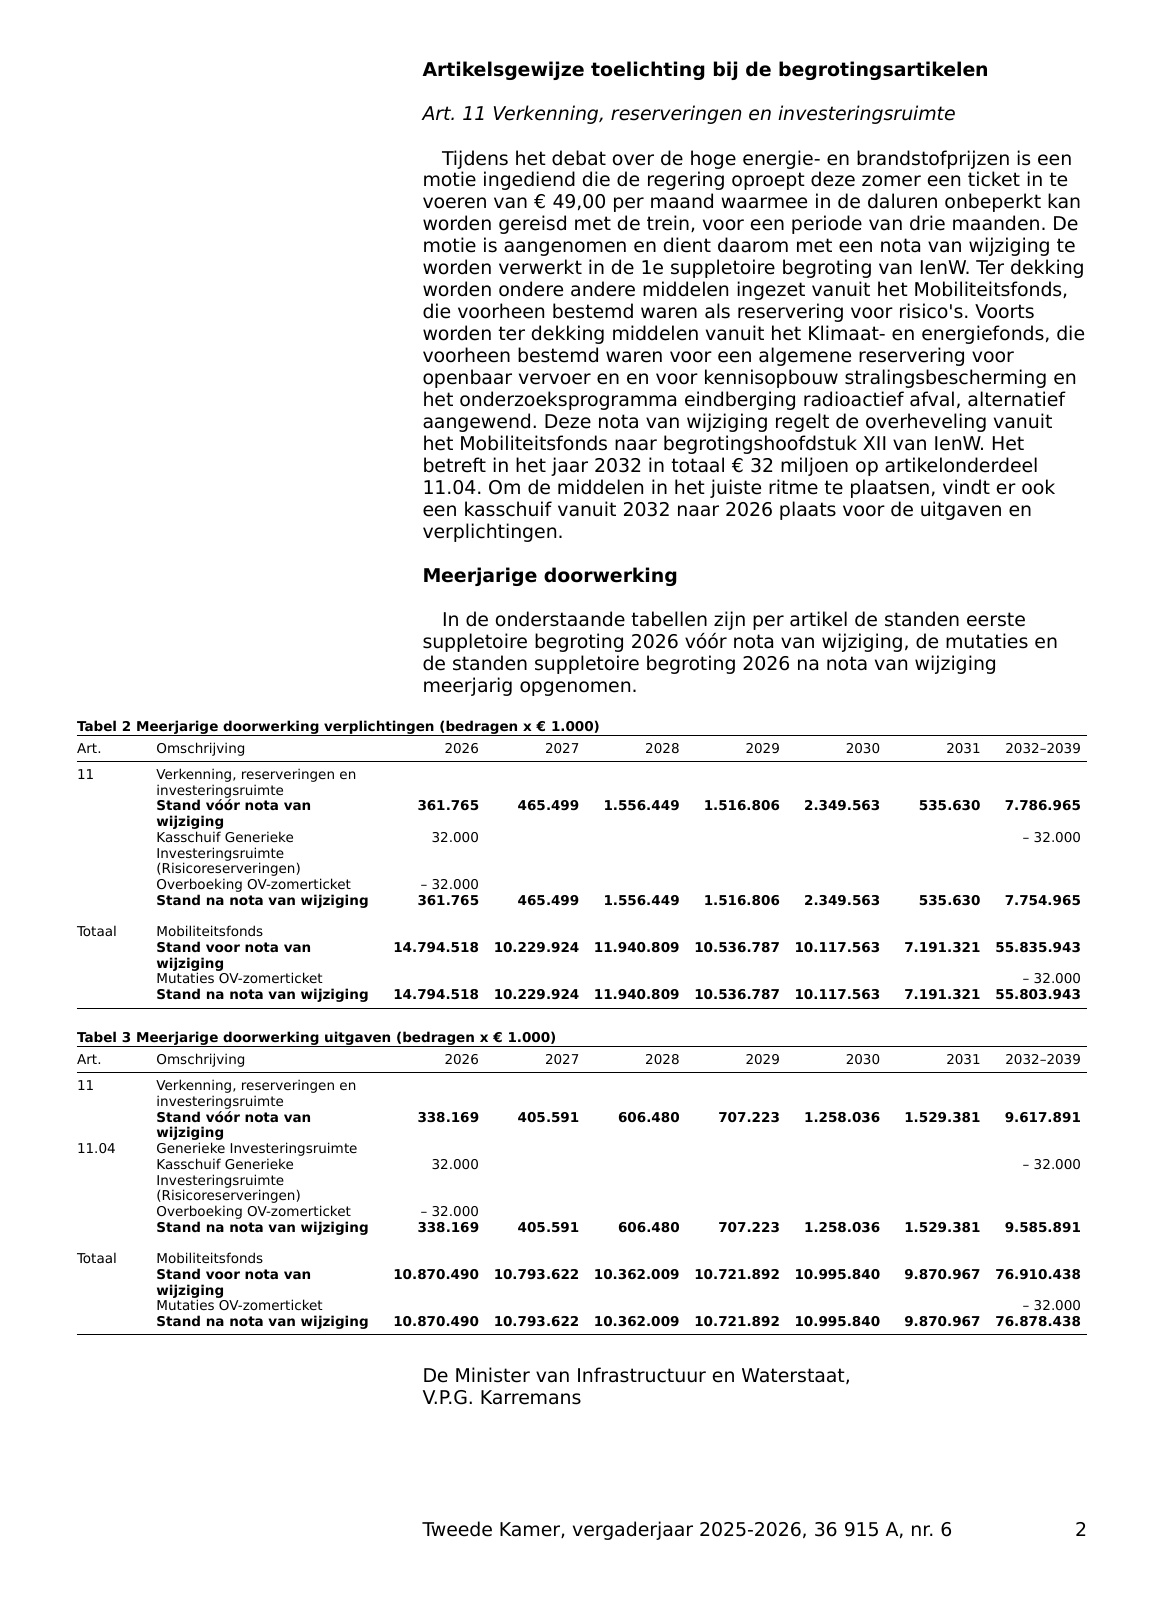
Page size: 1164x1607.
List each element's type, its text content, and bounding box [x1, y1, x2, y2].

subtitle Meerjarige doorwerking [422, 565, 1087, 587]
table_cell [384, 908, 485, 924]
table_cell 10.117.563 [786, 987, 886, 1007]
table_cell Kasschuif Generieke Investeringsruimte (Risicoreserveringen) [150, 1157, 384, 1204]
table_cell 7.191.321 [886, 987, 986, 1007]
table_cell [585, 1298, 685, 1314]
table_cell 11.940.809 [585, 940, 685, 971]
table_cell 14.794.518 [384, 987, 485, 1007]
table_cell [986, 1251, 1087, 1267]
table_cell [786, 1251, 886, 1267]
table_cell 32.000 [384, 1157, 485, 1204]
table_cell [685, 1073, 786, 1109]
table_cell [585, 830, 685, 877]
subtitle Artikelsgewijze toelichting bij de begrotingsartikelen [422, 59, 1087, 81]
table_cell Kasschuif Generieke Investeringsruimte (Risicoreserveringen) [150, 830, 384, 877]
text In de onderstaande tabellen zijn per artikel de standen eerste suppletoire begroting 2026 vóór nota van wijziging, de mutaties en de standen suppletoire begroting 2026 na nota van wijziging meerjarig opgenomen. [422, 609, 1087, 697]
table_cell 405.591 [485, 1109, 585, 1141]
table_cell 338.169 [384, 1109, 485, 1141]
table_cell [886, 908, 986, 924]
table_cell 1.516.806 [685, 893, 786, 908]
table_cell [384, 1251, 485, 1267]
table_cell 10.229.924 [485, 987, 585, 1007]
table_cell Omschrijving [150, 1047, 384, 1072]
table_cell 11.04 [77, 1141, 150, 1157]
table_cell [986, 908, 1087, 924]
table_cell 10.229.924 [485, 940, 585, 971]
table_cell [585, 762, 685, 798]
table_cell 2031 [886, 1047, 986, 1072]
table_cell – 32.000 [986, 830, 1087, 877]
table_cell [384, 1298, 485, 1314]
table_cell [786, 877, 886, 893]
table_cell [685, 924, 786, 940]
table_cell 2027 [485, 1047, 585, 1072]
table_cell 10.536.787 [685, 940, 786, 971]
table_cell 9.617.891 [986, 1109, 1087, 1141]
table_cell [886, 1298, 986, 1314]
table_cell [685, 1251, 786, 1267]
table_cell [685, 1141, 786, 1157]
table_cell [485, 1073, 585, 1109]
table_cell 10.362.009 [585, 1314, 685, 1334]
table_cell [485, 1141, 585, 1157]
table_cell 10.995.840 [786, 1267, 886, 1298]
table_cell 10.870.490 [384, 1314, 485, 1334]
table_cell [886, 1204, 986, 1219]
table_cell [585, 1073, 685, 1109]
table_cell 1.529.381 [886, 1220, 986, 1235]
table_cell [77, 1314, 150, 1334]
table_cell [77, 971, 150, 987]
table_cell 7.754.965 [986, 893, 1087, 908]
table_cell [77, 830, 150, 877]
table_cell Art. [77, 1047, 150, 1072]
table_cell [485, 971, 585, 987]
table_cell 2029 [685, 736, 786, 761]
table_cell [685, 1235, 786, 1251]
table_cell [77, 893, 150, 908]
table_cell 535.630 [886, 798, 986, 830]
table_cell [77, 987, 150, 1007]
table_cell [786, 1141, 886, 1157]
table_cell [685, 908, 786, 924]
table_cell [685, 971, 786, 987]
table_cell [77, 1298, 150, 1314]
table_cell Art. [77, 736, 150, 761]
table_cell 11.940.809 [585, 987, 685, 1007]
table_cell [77, 1220, 150, 1235]
table_cell 10.536.787 [685, 987, 786, 1007]
table_cell Generieke Investeringsruimte [150, 1141, 384, 1157]
table_cell Stand na nota van wijziging [150, 1220, 384, 1235]
table_cell 2027 [485, 736, 585, 761]
table_cell [786, 1204, 886, 1219]
table_cell Stand vóór nota van wijziging [150, 1109, 384, 1141]
table_cell [585, 1204, 685, 1219]
table_cell 11 [77, 1073, 150, 1109]
table_cell [886, 1141, 986, 1157]
table_cell Mutaties OV-zomerticket [150, 1298, 384, 1314]
table_cell 10.117.563 [786, 940, 886, 971]
table_cell [986, 762, 1087, 798]
table_cell [384, 762, 485, 798]
table_cell 7.191.321 [886, 940, 986, 971]
table_cell 1.556.449 [585, 798, 685, 830]
table_cell Stand vóór nota van wijziging [150, 798, 384, 830]
table_cell Verkenning, reserveringen en investeringsruimte [150, 1073, 384, 1109]
table_cell 2028 [585, 1047, 685, 1072]
table_cell [886, 971, 986, 987]
table_cell [886, 1157, 986, 1204]
table_cell [886, 1235, 986, 1251]
table_cell Verkenning, reserveringen en investeringsruimte [150, 762, 384, 798]
table_cell [886, 830, 986, 877]
table_cell [786, 971, 886, 987]
table_cell [886, 877, 986, 893]
table_cell Totaal [77, 924, 150, 940]
table_cell 2029 [685, 1047, 786, 1072]
table_cell Stand voor nota van wijziging [150, 1267, 384, 1298]
table_cell 2.349.563 [786, 798, 886, 830]
table_cell 2031 [886, 736, 986, 761]
table_cell 2026 [384, 736, 485, 761]
table_cell 9.870.967 [886, 1267, 986, 1298]
table_cell 2030 [786, 736, 886, 761]
table_cell [77, 1204, 150, 1219]
table_cell 9.870.967 [886, 1314, 986, 1334]
table_cell 2028 [585, 736, 685, 761]
table_cell [585, 908, 685, 924]
table_cell 465.499 [485, 798, 585, 830]
table_cell [886, 1251, 986, 1267]
table_cell [77, 908, 150, 924]
table_cell [585, 1251, 685, 1267]
table_cell 10.721.892 [685, 1314, 786, 1334]
table_cell 1.529.381 [886, 1109, 986, 1141]
table_cell [786, 924, 886, 940]
table_cell 9.585.891 [986, 1220, 1087, 1235]
text De Minister van Infrastructuur en Waterstaat, V.P.G. Karremans [422, 1365, 1087, 1409]
table_cell [485, 830, 585, 877]
table_cell [485, 1157, 585, 1204]
table_cell 405.591 [485, 1220, 585, 1235]
table_cell 55.803.943 [986, 987, 1087, 1007]
table_cell Overboeking OV-zomerticket [150, 1204, 384, 1219]
table_cell Stand na nota van wijziging [150, 987, 384, 1007]
table_cell Mutaties OV-zomerticket [150, 971, 384, 987]
table_cell 10.995.840 [786, 1314, 886, 1334]
table_cell [150, 908, 384, 924]
table_cell 1.258.036 [786, 1220, 886, 1235]
table_cell 76.878.438 [986, 1314, 1087, 1334]
table_cell [685, 1157, 786, 1204]
table_cell – 32.000 [986, 1298, 1087, 1314]
table_cell 11 [77, 762, 150, 798]
table_cell [886, 924, 986, 940]
table_cell Omschrijving [150, 736, 384, 761]
table_cell [384, 924, 485, 940]
table_cell [485, 762, 585, 798]
table_cell [585, 1141, 685, 1157]
table_cell [685, 1298, 786, 1314]
table_cell – 32.000 [986, 1157, 1087, 1204]
table_cell 10.362.009 [585, 1267, 685, 1298]
table_cell [485, 1251, 585, 1267]
table_header Tabel 3 Meerjarige doorwerking uitgaven (bedragen x € 1.000) [77, 1030, 1087, 1046]
table_cell 361.765 [384, 798, 485, 830]
table_cell [384, 1235, 485, 1251]
table_cell [485, 908, 585, 924]
subtitle Art. 11 Verkenning, reserveringen en investeringsruimte [422, 103, 1087, 125]
table_cell 361.765 [384, 893, 485, 908]
table_cell Mobiliteitsfonds [150, 1251, 384, 1267]
table_cell Stand voor nota van wijziging [150, 940, 384, 971]
table_cell [77, 1109, 150, 1141]
table_cell [886, 1073, 986, 1109]
table_cell 2032–2039 [986, 736, 1087, 761]
table_cell 7.786.965 [986, 798, 1087, 830]
table_cell [585, 877, 685, 893]
table_cell 32.000 [384, 830, 485, 877]
table_cell [384, 1073, 485, 1109]
table_cell [384, 971, 485, 987]
table_cell 10.870.490 [384, 1267, 485, 1298]
table_cell 10.793.622 [485, 1267, 585, 1298]
table_cell [685, 830, 786, 877]
table_cell 14.794.518 [384, 940, 485, 971]
table_cell [585, 924, 685, 940]
table_cell 10.793.622 [485, 1314, 585, 1334]
table_cell [786, 908, 886, 924]
table_cell [986, 877, 1087, 893]
table_cell [77, 940, 150, 971]
table_header Tabel 2 Meerjarige doorwerking verplichtingen (bedragen x € 1.000) [77, 719, 1087, 735]
table_cell 2030 [786, 1047, 886, 1072]
table_cell [485, 1235, 585, 1251]
table_cell Overboeking OV-zomerticket [150, 877, 384, 893]
table_cell [786, 1157, 886, 1204]
table_cell – 32.000 [384, 877, 485, 893]
table_cell 76.910.438 [986, 1267, 1087, 1298]
table_cell – 32.000 [384, 1204, 485, 1219]
table_cell [585, 971, 685, 987]
table_cell [485, 1298, 585, 1314]
table_cell [786, 762, 886, 798]
table_cell 1.556.449 [585, 893, 685, 908]
table_cell [77, 798, 150, 830]
table_cell 2.349.563 [786, 893, 886, 908]
table_cell [685, 1204, 786, 1219]
table_cell Stand na nota van wijziging [150, 893, 384, 908]
table_cell [384, 1141, 485, 1157]
table_cell [786, 1298, 886, 1314]
table_cell 10.721.892 [685, 1267, 786, 1298]
table_cell Mobiliteitsfonds [150, 924, 384, 940]
table_cell [77, 877, 150, 893]
table_cell 707.223 [685, 1220, 786, 1235]
table_cell [77, 1157, 150, 1204]
table_cell Stand na nota van wijziging [150, 1314, 384, 1334]
table_cell 2026 [384, 1047, 485, 1072]
table_cell [685, 762, 786, 798]
table_cell [986, 1204, 1087, 1219]
table_cell [685, 877, 786, 893]
table_cell 707.223 [685, 1109, 786, 1141]
table_cell 465.499 [485, 893, 585, 908]
table_cell [986, 1141, 1087, 1157]
table_cell [786, 830, 886, 877]
table_cell [77, 1235, 150, 1251]
table_cell [786, 1073, 886, 1109]
table_cell [585, 1235, 685, 1251]
table_cell [485, 1204, 585, 1219]
table_cell 1.516.806 [685, 798, 786, 830]
table_cell [150, 1235, 384, 1251]
table_cell 606.480 [585, 1220, 685, 1235]
table_cell [986, 1235, 1087, 1251]
table_cell – 32.000 [986, 971, 1087, 987]
table_cell 606.480 [585, 1109, 685, 1141]
table_cell [986, 924, 1087, 940]
text Tijdens het debat over de hoge energie- en brandstofprijzen is een motie ingediend die de regering oproept deze zomer een ticket in te voeren van € 49,00 per maand waarmee in de daluren onbeperkt kan worden gereisd met de trein, voor een periode van drie maanden. De motie is aangenomen en dient daarom met een nota van wijziging te worden verwerkt in de 1e suppletoire begroting van IenW. Ter dekking worden ondere andere middelen ingezet vanuit het Mobiliteitsfonds, die voorheen bestemd waren als reservering voor risico's. Voorts worden ter dekking middelen vanuit het Klimaat- en energiefonds, die voorheen bestemd waren voor een algemene reservering voor openbaar vervoer en en voor kennisopbouw stralingsbescherming en het onderzoeksprogramma eindberging radioactief afval, alternatief aangewend. Deze nota van wijziging regelt de overheveling vanuit het Mobiliteitsfonds naar begrotingshoofdstuk XII van IenW. Het betreft in het jaar 2032 in totaal € 32 miljoen op artikelonderdeel 11.04. Om de middelen in het juiste ritme te plaatsen, vindt er ook een kasschuif vanuit 2032 naar 2026 plaats voor de uitgaven en verplichtingen. [422, 147, 1087, 543]
table_cell 535.630 [886, 893, 986, 908]
table_cell [585, 1157, 685, 1204]
table_cell [77, 1267, 150, 1298]
table_cell 338.169 [384, 1220, 485, 1235]
table_cell [986, 1073, 1087, 1109]
table_cell [485, 924, 585, 940]
table_cell 2032–2039 [986, 1047, 1087, 1072]
table_cell Totaal [77, 1251, 150, 1267]
table_cell 1.258.036 [786, 1109, 886, 1141]
table_cell [786, 1235, 886, 1251]
table_cell [886, 762, 986, 798]
table_cell 55.835.943 [986, 940, 1087, 971]
table_cell [485, 877, 585, 893]
